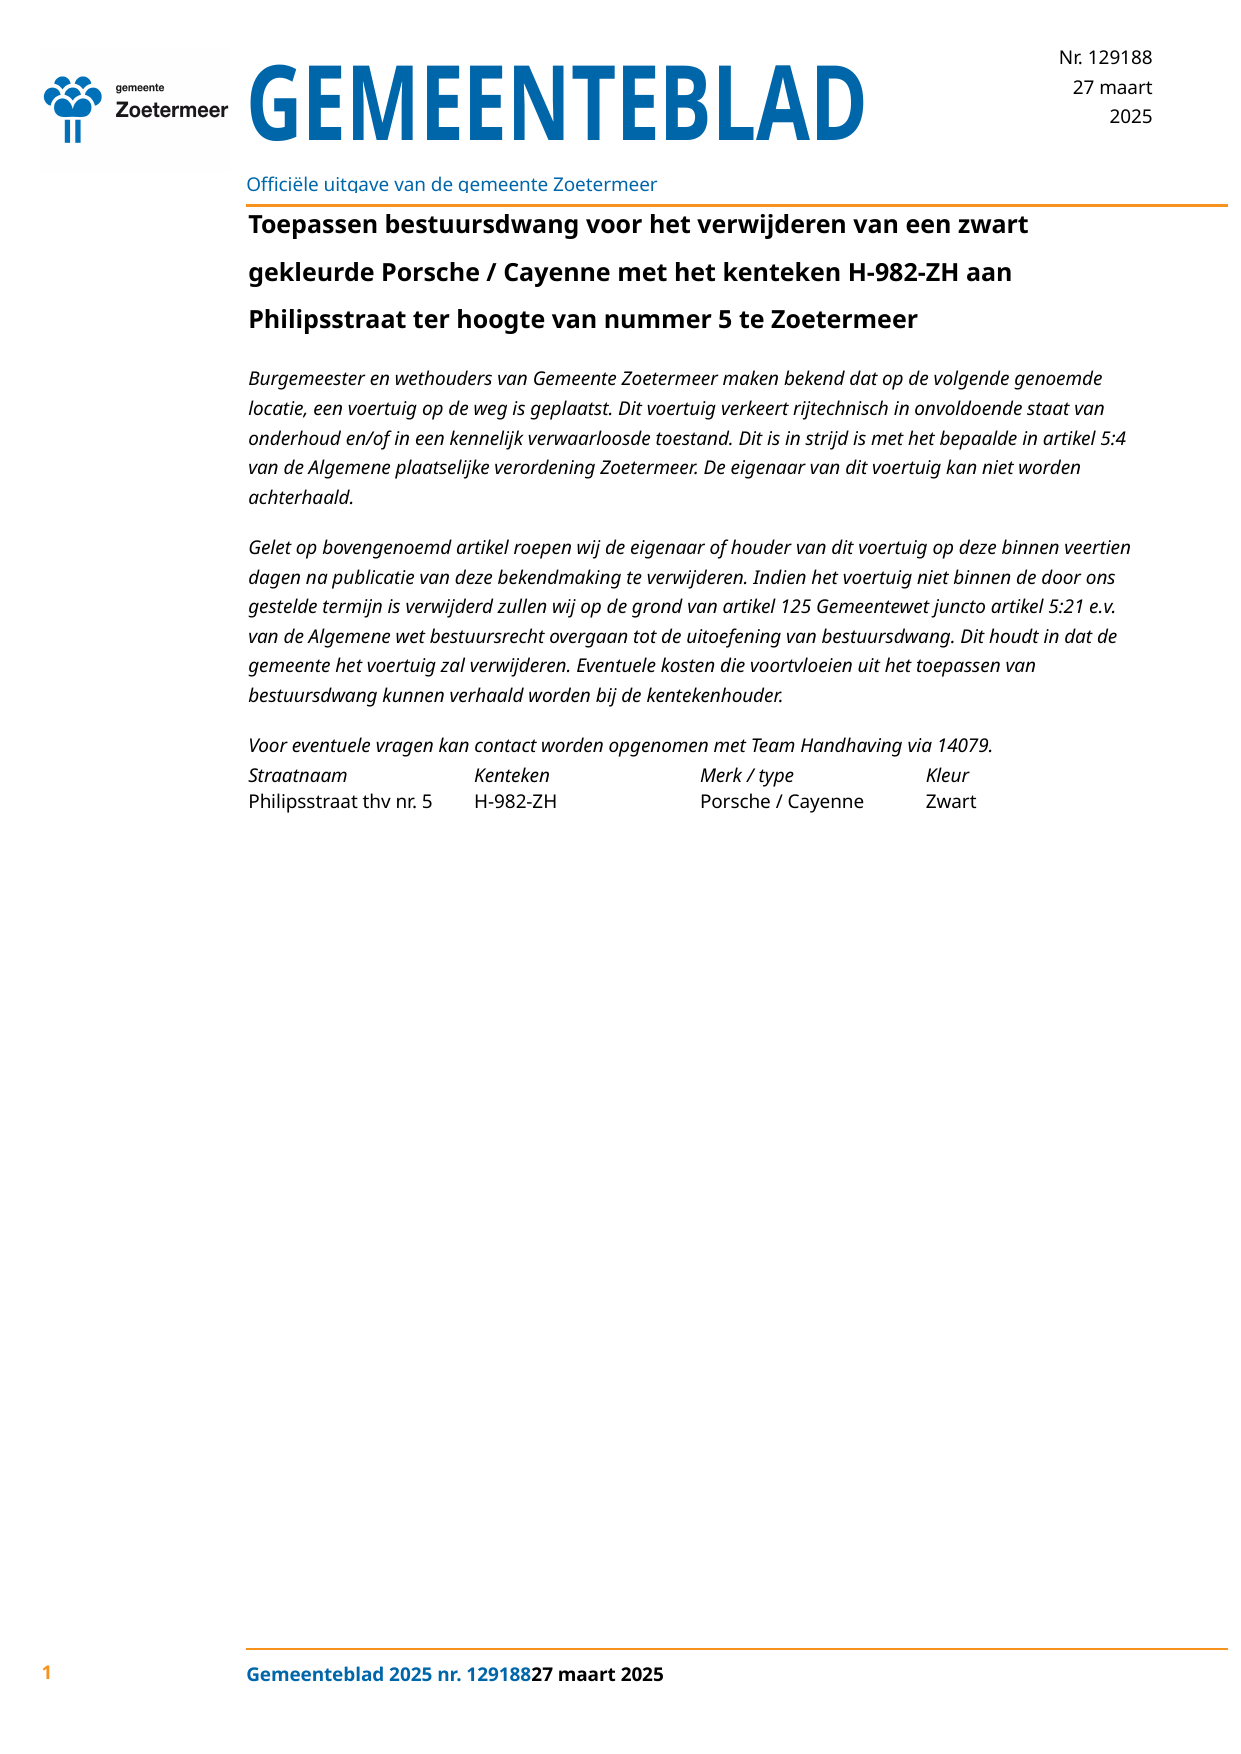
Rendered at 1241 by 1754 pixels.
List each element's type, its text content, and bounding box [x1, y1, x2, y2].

table_header Kleur [926, 762, 1152, 788]
table_cell H-982-ZH [474, 788, 700, 814]
text Gelet op bovengenoemd artikel roepen wij de eigenaar of houder van dit voertuig op deze binnen veertien dagen na publicatie van deze bekendmaking te verwijderen. Indien het voertuig niet binnen de door ons gestelde termijn is verwijderd zullen wij op de grond van artikel 125 Gemeentewet juncto artikel 5:21 e.v. van de Algemene wet bestuursrecht overgaan tot de uitoefening van bestuursdwang. Dit houdt in dat de gemeente het voertuig zal verwijderen. Eventuele kosten die voortvloeien uit het toepassen van bestuursdwang kunnen verhaald worden bij de kentekenhouder. [248, 534, 1152, 708]
text Burgemeester en wethouders van Gemeente Zoetermeer maken bekend dat op de volgende genoemde locatie, een voertuig op de weg is geplaatst. Dit voertuig verkeert rijtechnisch in onvoldoende staat van onderhoud en/of in een kennelijk verwaarloosde toestand. Dit is in strijd is met het bepaalde in artikel 5:4 van de Algemene plaatselijke verordening Zoetermeer. De eigenaar van dit voertuig kan niet worden achterhaald. [248, 366, 1152, 509]
table_cell Porsche / Cayenne [700, 788, 926, 814]
table_header Straatnaam [248, 762, 474, 788]
table_header Merk / type [700, 762, 926, 788]
text Toepassen bestuursdwang voor het verwijderen van een zwart gekleurde Porsche / Cayenne met het kenteken H-982-ZH aan Philipsstraat ter hoogte van nummer 5 te Zoetermeer [248, 207, 1152, 336]
table_cell Philipsstraat thv nr. 5 [248, 788, 474, 814]
text Voor eventuele vragen kan contact worden opgenomen met Team Handhaving via 14079. [248, 733, 1152, 758]
table_cell Zwart [926, 788, 1152, 814]
picture [41, 47, 231, 172]
table_header Kenteken [474, 762, 700, 788]
